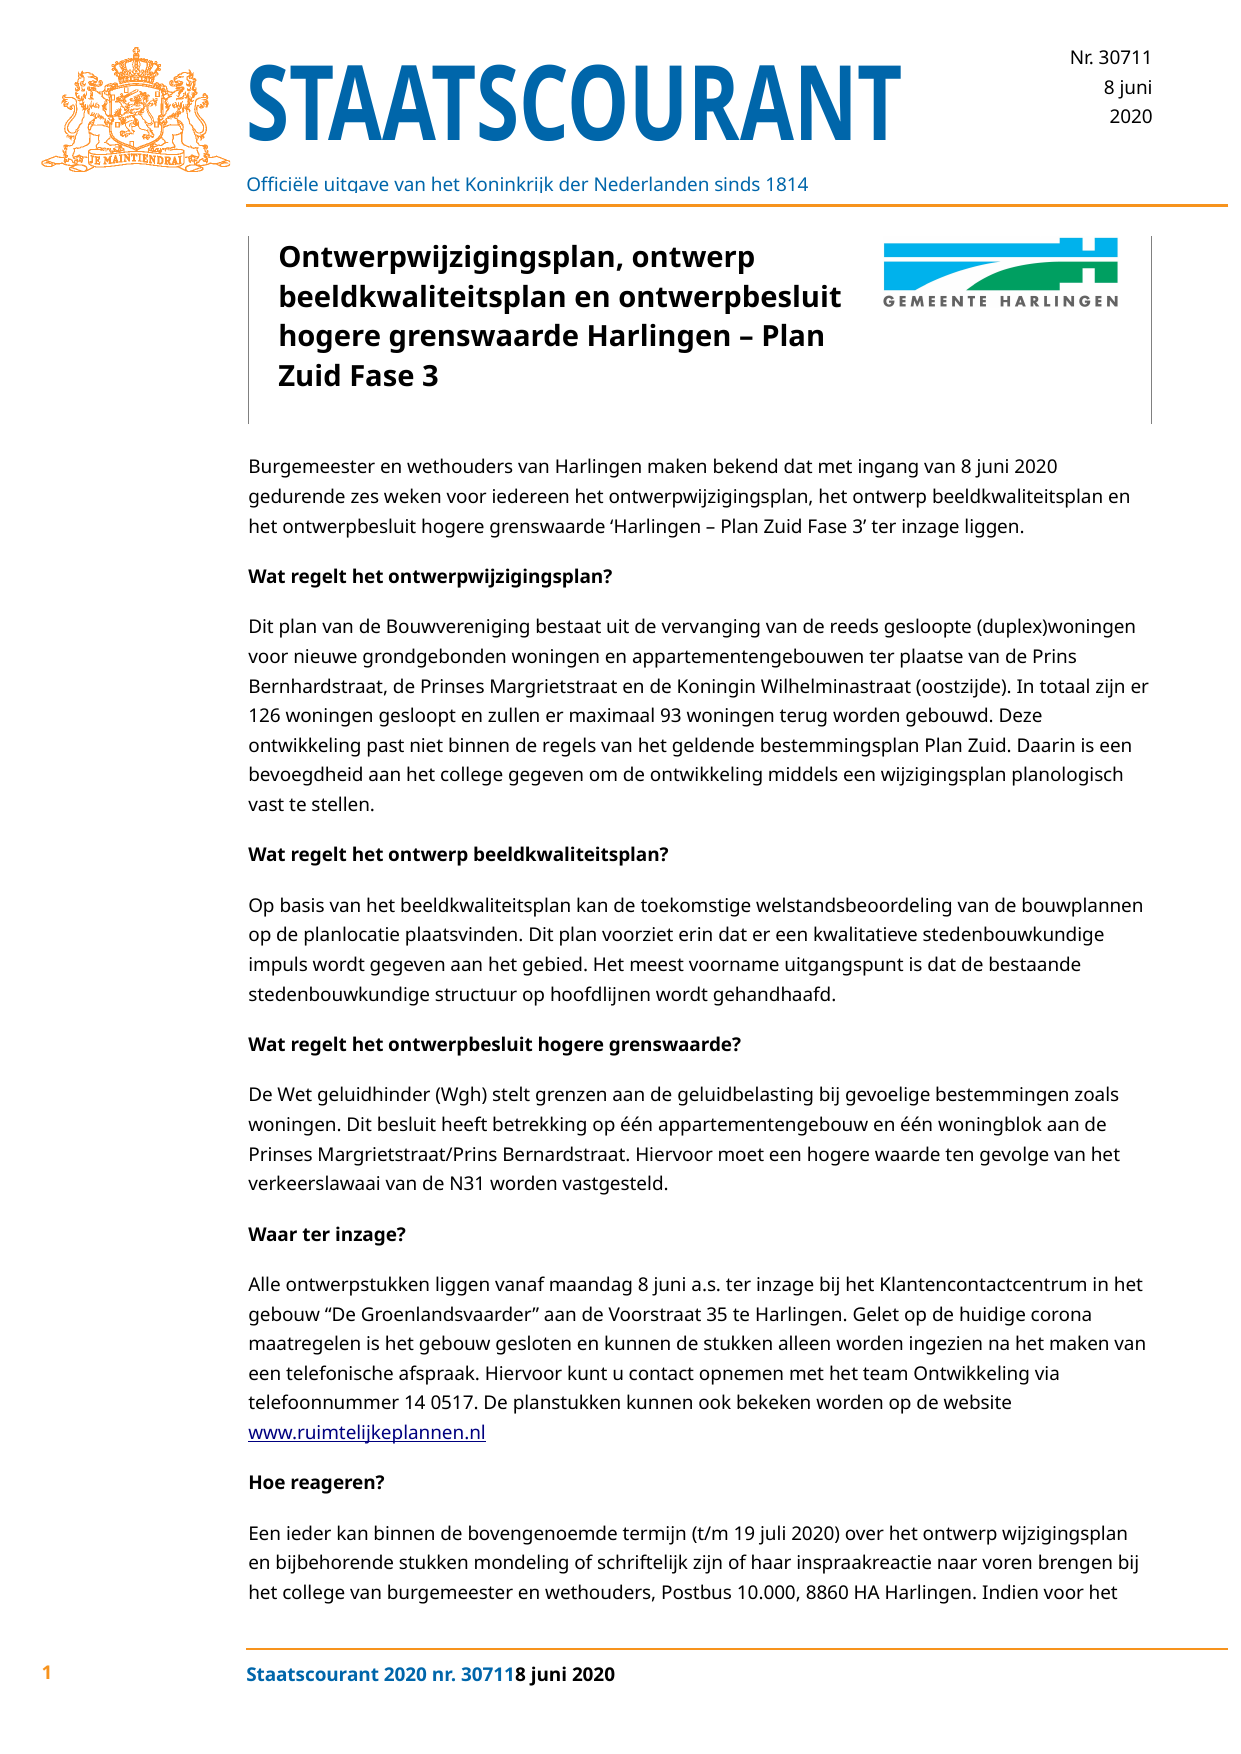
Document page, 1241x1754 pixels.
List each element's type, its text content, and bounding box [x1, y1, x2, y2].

text Wat regelt het ontwerpwijzigingsplan? [248, 563, 1152, 589]
text Hoe reageren? [248, 1469, 1152, 1495]
text De Wet geluidhinder (Wgh) stelt grenzen aan de geluidbelasting bij gevoelige bestemmingen zoals woningen. Dit besluit heeft betrekking op één appartementengebouw en één woningblok aan de Prinses Margrietstraat/Prins Bernardstraat. Hiervoor moet een hogere waarde ten gevolge van het verkeerslawaai van de N31 worden vastgesteld. [248, 1082, 1152, 1196]
text Waar ter inzage? [248, 1221, 1152, 1246]
text Wat regelt het ontwerpbesluit hogere grenswaarde? [248, 1031, 1152, 1057]
picture [882, 236, 1119, 308]
text Dit plan van de Bouwvereniging bestaat uit de vervanging van de reeds gesloopte (duplex)woningen voor nieuwe grondgebonden woningen en appartementengebouwen ter plaatse van de Prins Bernhardstraat, de Prinses Margrietstraat en de Koningin Wilhelminastraat (oostzijde). In totaal zijn er 126 woningen gesloopt en zullen er maximaal 93 woningen terug worden gebouwd. Deze ontwikkeling past niet binnen de regels van het geldende bestemmingsplan Plan Zuid. Daarin is een bevoegdheid aan het college gegeven om de ontwikkeling middels een wijzigingsplan planologisch vast te stellen. [248, 614, 1152, 817]
text Wat regelt het ontwerp beeldkwaliteitsplan? [248, 842, 1152, 867]
text Alle ontwerpstukken liggen vanaf maandag 8 juni a.s. ter inzage bij het Klantencontactcentrum in het gebouw “De Groenlandsvaarder” aan de Voorstraat 35 te Harlingen. Gelet op de huidige corona maatregelen is het gebouw gesloten en kunnen de stukken alleen worden ingezien na het maken van een telefonische afspraak. Hiervoor kunt u contact opnemen met het team Ontwikkeling via telefoonnummer 14 0517. De planstukken kunnen ook bekeken worden op de website www.ruimtelijkeplannen.nl [248, 1271, 1152, 1445]
table_header [850, 236, 1151, 424]
table_header Ontwerpwijzigingsplan, ontwerp beeldkwaliteitsplan en ontwerpbesluit hogere grenswaarde Harlingen – Plan Zuid Fase 3 [249, 236, 850, 424]
text Op basis van het beeldkwaliteitsplan kan de toekomstige welstandsbeoordeling van de bouwplannen op de planlocatie plaatsvinden. Dit plan voorziet erin dat er een kwalitatieve stedenbouwkundige impuls wordt gegeven aan het gebied. Het meest voorname uitgangspunt is dat de bestaande stedenbouwkundige structuur op hoofdlijnen wordt gehandhaafd. [248, 892, 1152, 1006]
picture [41, 47, 231, 172]
text Burgemeester en wethouders van Harlingen maken bekend dat met ingang van 8 juni 2020 gedurende zes weken voor iedereen het ontwerpwijzigingsplan, het ontwerp beeldkwaliteitsplan en het ontwerpbesluit hogere grenswaarde ‘Harlingen – Plan Zuid Fase 3’ ter inzage liggen. [248, 454, 1152, 538]
text Een ieder kan binnen de bovengenoemde termijn (t/m 19 juli 2020) over het ontwerp wijzigingsplan en bijbehorende stukken mondeling of schriftelijk zijn of haar inspraakreactie naar voren brengen bij het college van burgemeester en wethouders, Postbus 10.000, 8860 HA Harlingen. Indien voor het [248, 1520, 1152, 1605]
